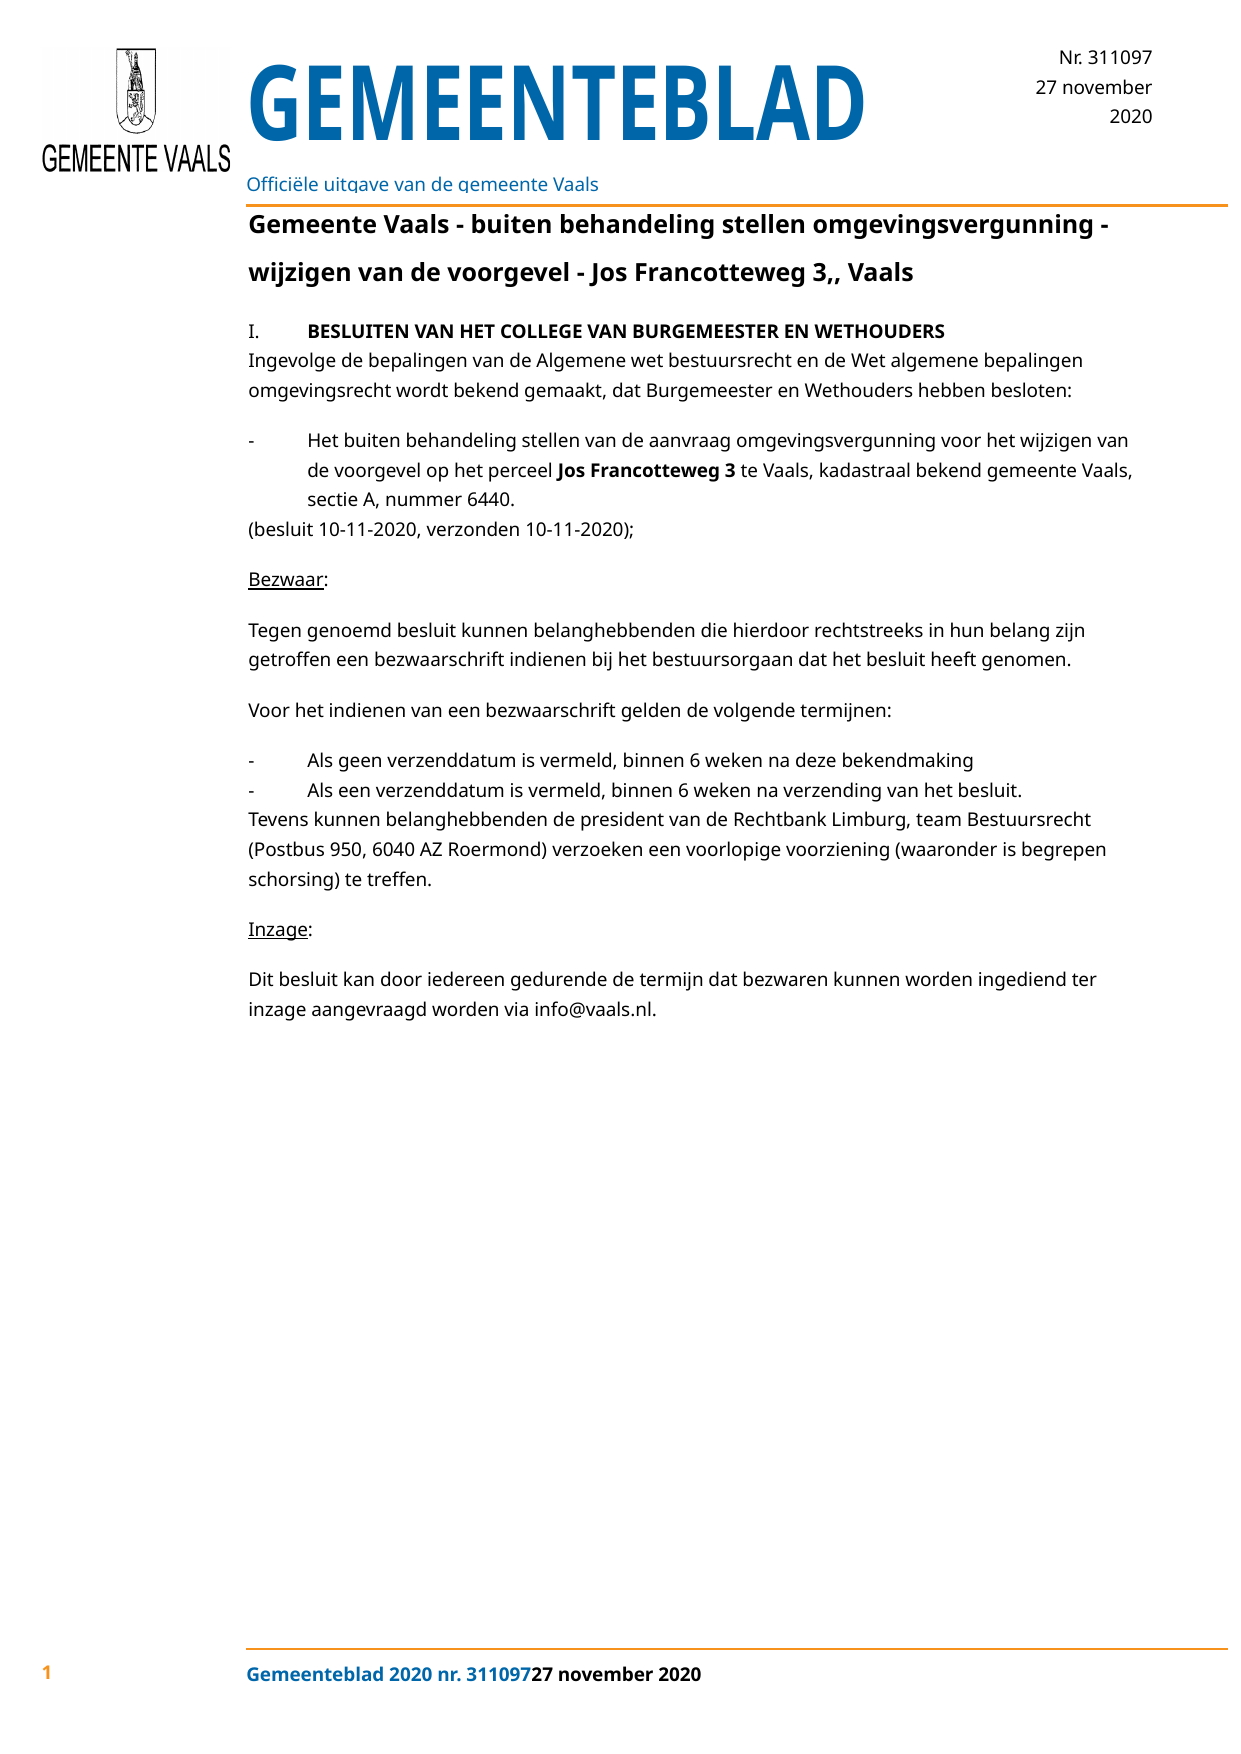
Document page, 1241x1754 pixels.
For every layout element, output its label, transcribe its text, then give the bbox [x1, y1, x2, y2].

picture [41, 47, 231, 172]
text Inzage: [248, 916, 1152, 942]
text (besluit 10-11-2020, verzonden 10-11-2020); [248, 516, 1152, 542]
list Als een verzenddatum is vermeld, binnen 6 weken na verzending van het besluit. [248, 777, 1152, 803]
list BESLUITEN VAN HET COLLEGE VAN BURGEMEESTER EN WETHOUDERS [248, 318, 1152, 344]
list Als geen verzenddatum is vermeld, binnen 6 weken na deze bekendmaking [248, 747, 1152, 773]
text Tegen genoemd besluit kunnen belanghebbenden die hierdoor rechtstreeks in hun belang zijn getroffen een bezwaarschrift indienen bij het bestuursorgaan dat het besluit heeft genomen. [248, 617, 1152, 672]
text Ingevolge de bepalingen van de Algemene wet bestuursrecht en de Wet algemene bepalingen omgevingsrecht wordt bekend gemaakt, dat Burgemeester en Wethouders hebben besloten: [248, 347, 1152, 403]
text Tevens kunnen belanghebbenden de president van de Rechtbank Limburg, team Bestuursrecht (Postbus 950, 6040 AZ Roermond) verzoeken een voorlopige voorziening (waaronder is begrepen schorsing) te treffen. [248, 807, 1152, 892]
text Gemeente Vaals - buiten behandeling stellen omgevingsvergunning - wijzigen van de voorgevel - Jos Francotteweg 3,, Vaals [248, 207, 1152, 288]
text Dit besluit kan door iedereen gedurende de termijn dat bezwaren kunnen worden ingediend ter inzage aangevraagd worden via info@vaals.nl. [248, 967, 1152, 1022]
text Voor het indienen van een bezwaarschrift gelden de volgende termijnen: [248, 697, 1152, 723]
list Het buiten behandeling stellen van de aanvraag omgevingsvergunning voor het wijzigen van de voorgevel op het perceel Jos Francotteweg 3 te Vaals, kadastraal bekend gemeente Vaals, sectie A, nummer 6440. [248, 427, 1152, 512]
text Bezwaar: [248, 567, 1152, 592]
